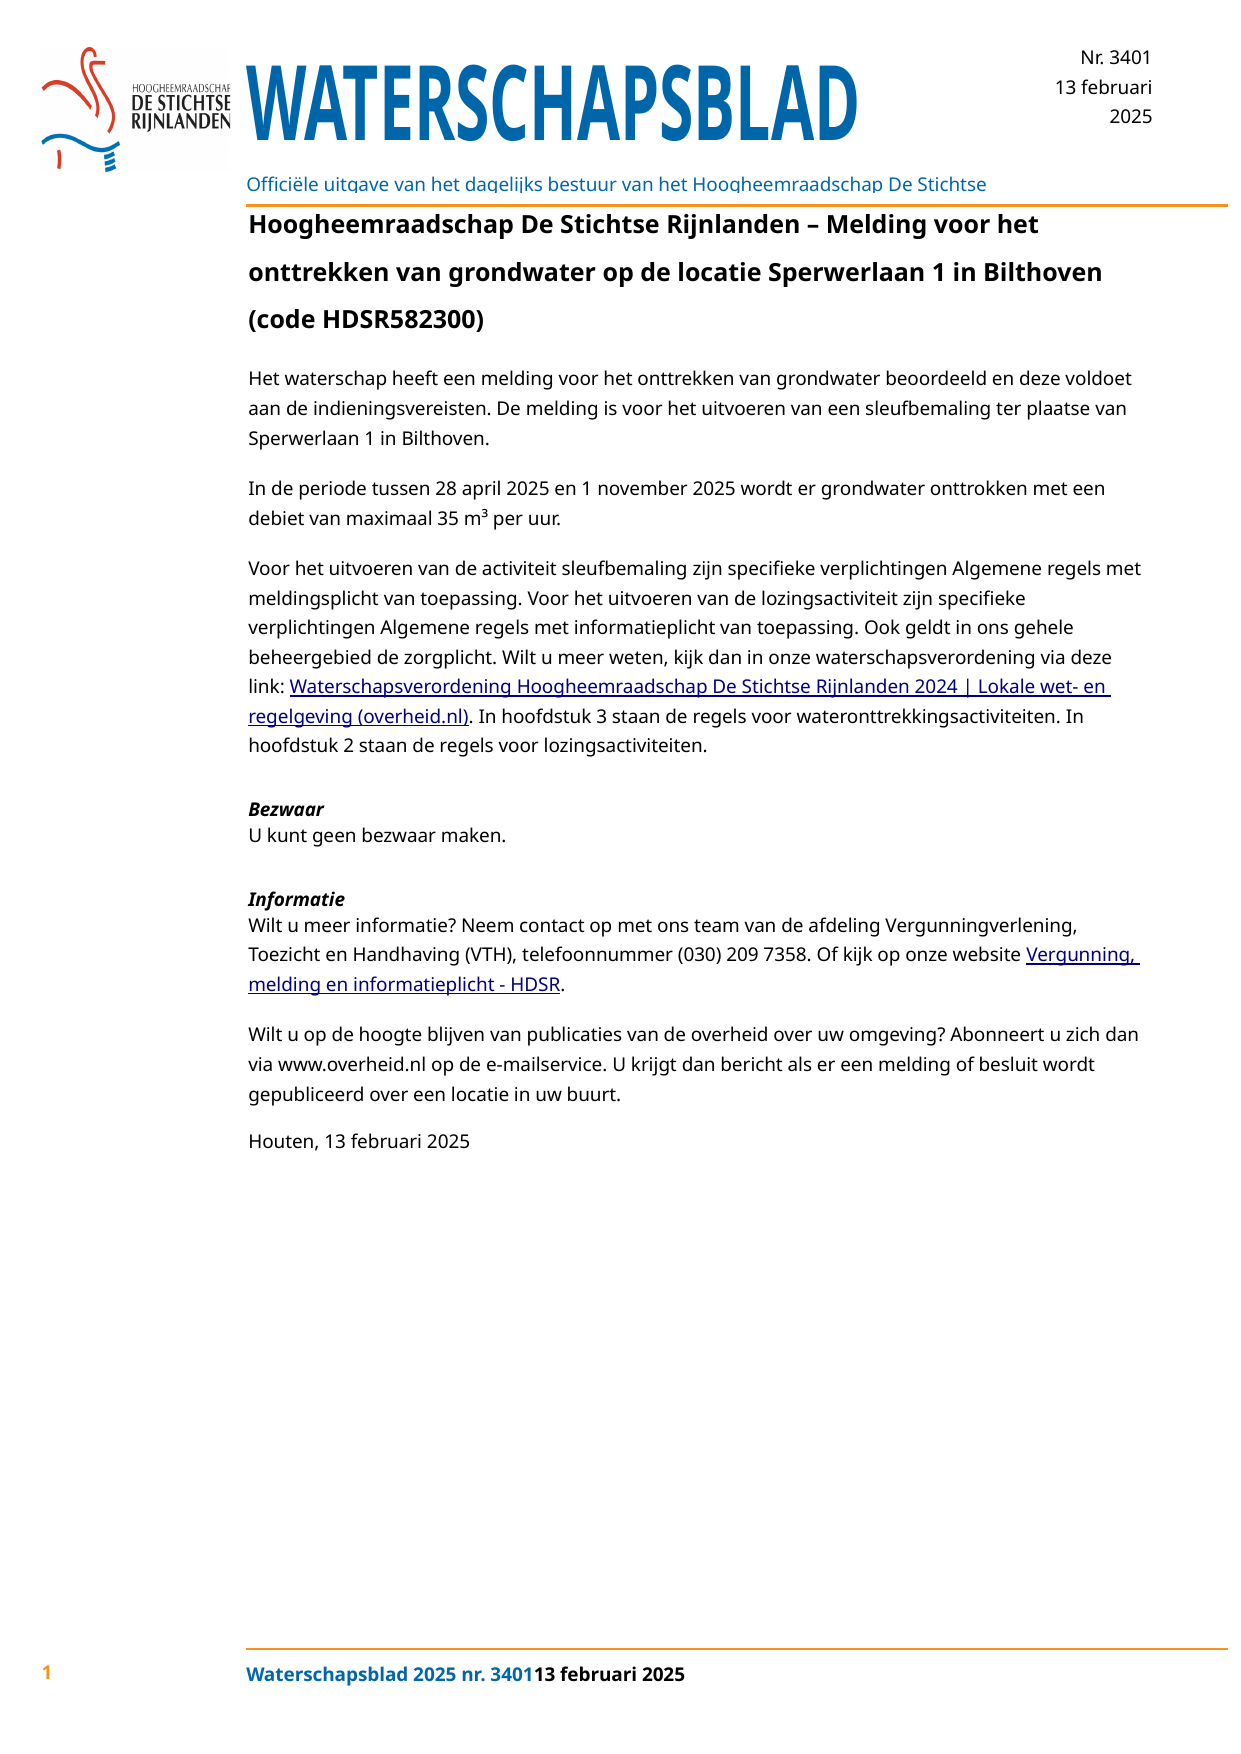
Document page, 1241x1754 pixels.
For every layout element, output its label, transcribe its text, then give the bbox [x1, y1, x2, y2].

text In de periode tussen 28 april 2025 en 1 november 2025 wordt er grondwater onttrokken met een debiet van maximaal 35 m³ per uur. [248, 475, 1152, 530]
text U kunt geen bezwaar maken. [248, 822, 1152, 848]
text Wilt u op de hoogte blijven van publicaties van de overheid over uw omgeving? Abonneert u zich dan via www.overheid.nl op de e-mailservice. U krijgt dan bericht als er een melding of besluit wordt gepubliceerd over een locatie in uw buurt. [248, 1022, 1152, 1106]
text Wilt u meer informatie? Neem contact op met ons team van de afdeling Vergunningverlening, Toezicht en Handhaving (VTH), telefoonnummer (030) 209 7358. Of kijk op onze website Vergunning, melding en informatieplicht - HDSR. [248, 912, 1152, 997]
picture [41, 47, 231, 172]
text Het waterschap heeft een melding voor het onttrekken van grondwater beoordeeld en deze voldoet aan de indieningsvereisten. De melding is voor het uitvoeren van een sleufbemaling ter plaatse van Sperwerlaan 1 in Bilthoven. [248, 366, 1152, 450]
text Hoogheemraadschap De Stichtse Rijnlanden – Melding voor het onttrekken van grondwater op de locatie Sperwerlaan 1 in Bilthoven (code HDSR582300) [248, 207, 1152, 336]
text Voor het uitvoeren van de activiteit sleufbemaling zijn specifieke verplichtingen Algemene regels met meldingsplicht van toepassing. Voor het uitvoeren van de lozingsactiviteit zijn specifieke verplichtingen Algemene regels met informatieplicht van toepassing. Ook geldt in ons gehele beheergebied de zorgplicht. Wilt u meer weten, kijk dan in onze waterschapsverordening via deze link: Waterschapsverordening Hoogheemraadschap De Stichtse Rijnlanden 2024 | Lokale wet- en regelgeving (overheid.nl). In hoofdstuk 3 staan de regels voor wateronttrekkingsactiviteiten. In hoofdstuk 2 staan de regels voor lozingsactiviteiten. [248, 555, 1152, 758]
text Houten, 13 februari 2025 [248, 1128, 1152, 1154]
text Bezwaar [248, 797, 1152, 822]
text Informatie [248, 886, 1152, 912]
